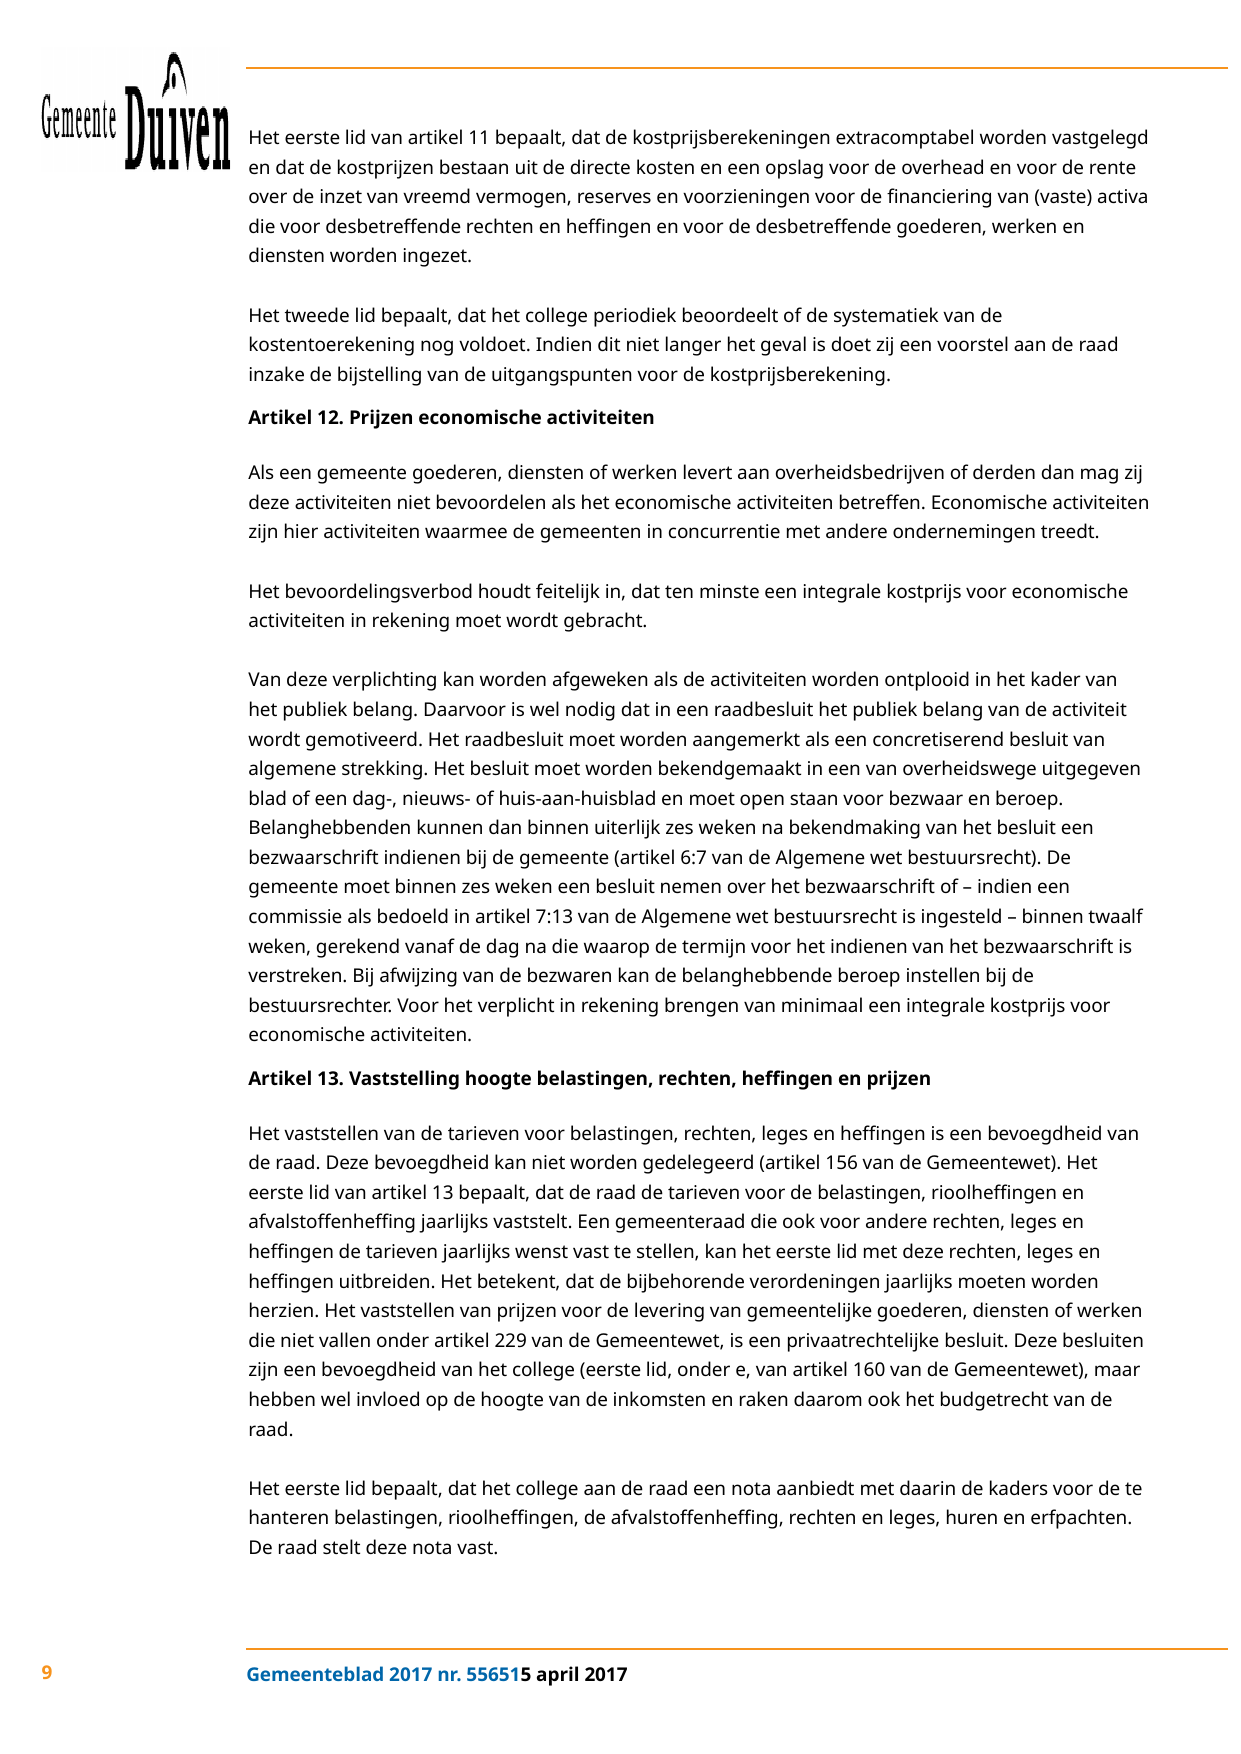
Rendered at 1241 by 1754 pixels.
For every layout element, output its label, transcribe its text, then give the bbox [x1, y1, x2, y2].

picture [41, 47, 231, 172]
text Van deze verplichting kan worden afgeweken als de activiteiten worden ontplooid in het kader van het publiek belang. Daarvoor is wel nodig dat in een raadbesluit het publiek belang van de activiteit wordt gemotiveerd. Het raadbesluit moet worden aangemerkt als een concretiserend besluit van algemene strekking. Het besluit moet worden bekendgemaakt in een van overheidswege uitgegeven blad of een dag-, nieuws- of huis-aan-huisblad en moet open staan voor bezwaar en beroep. Belanghebbenden kunnen dan binnen uiterlijk zes weken na bekendmaking van het besluit een bezwaarschrift indienen bij de gemeente (artikel 6:7 van de Algemene wet bestuursrecht). De gemeente moet binnen zes weken een besluit nemen over het bezwaarschrift of – indien een commissie als bedoeld in artikel 7:13 van de Algemene wet bestuursrecht is ingesteld – binnen twaalf weken, gerekend vanaf de dag na die waarop de termijn voor het indienen van het bezwaarschrift is verstreken. Bij afwijzing van de bezwaren kan de belanghebbende beroep instellen bij de bestuursrechter. Voor het verplicht in rekening brengen van minimaal een integrale kostprijs voor economische activiteiten. [248, 667, 1152, 1047]
text Artikel 13. Vaststelling hoogte belastingen, rechten, heffingen en prijzen [248, 1065, 1152, 1090]
text Artikel 12. Prijzen economische activiteiten [248, 404, 1152, 430]
text Het tweede lid bepaalt, dat het college periodiek beoordeelt of de systematiek van de kostentoerekening nog voldoet. Indien dit niet langer het geval is doet zij een voorstel aan de raad inzake de bijstelling van de uitgangspunten voor de kostprijsberekening. [248, 302, 1152, 387]
text Het eerste lid bepaalt, dat het college aan de raad een nota aanbiedt met daarin de kaders voor de te hanteren belastingen, rioolheffingen, de afvalstoffenheffing, rechten en leges, huren en erfpachten. De raad stelt deze nota vast. [248, 1475, 1152, 1560]
text Het vaststellen van de tarieven voor belastingen, rechten, leges en heffingen is een bevoegdheid van de raad. Deze bevoegdheid kan niet worden gedelegeerd (artikel 156 van de Gemeentewet). Het eerste lid van artikel 13 bepaalt, dat de raad de tarieven voor de belastingen, rioolheffingen en afvalstoffenheffing jaarlijks vaststelt. Een gemeenteraad die ook voor andere rechten, leges en heffingen de tarieven jaarlijks wenst vast te stellen, kan het eerste lid met deze rechten, leges en heffingen uitbreiden. Het betekent, dat de bijbehorende verordeningen jaarlijks moeten worden herzien. Het vaststellen van prijzen voor de levering van gemeentelijke goederen, diensten of werken die niet vallen onder artikel 229 van de Gemeentewet, is een privaatrechtelijke besluit. Deze besluiten zijn een bevoegdheid van het college (eerste lid, onder e, van artikel 160 van de Gemeentewet), maar hebben wel invloed op de hoogte van de inkomsten en raken daarom ook het budgetrecht van de raad. [248, 1120, 1152, 1442]
text Het eerste lid van artikel 11 bepaalt, dat de kostprijsberekeningen extracomptabel worden vastgelegd en dat de kostprijzen bestaan uit de directe kosten en een opslag voor de overhead en voor de rente over de inzet van vreemd vermogen, reserves en voorzieningen voor de financiering van (vaste) activa die voor desbetreffende rechten en heffingen en voor de desbetreffende goederen, werken en diensten worden ingezet. [248, 124, 1152, 268]
text Het bevoordelingsverbod houdt feitelijk in, dat ten minste een integrale kostprijs voor economische activiteiten in rekening moet wordt gebracht. [248, 578, 1152, 633]
text Als een gemeente goederen, diensten of werken levert aan overheidsbedrijven of derden dan mag zij deze activiteiten niet bevoordelen als het economische activiteiten betreffen. Economische activiteiten zijn hier activiteiten waarmee de gemeenten in concurrentie met andere ondernemingen treedt. [248, 459, 1152, 544]
